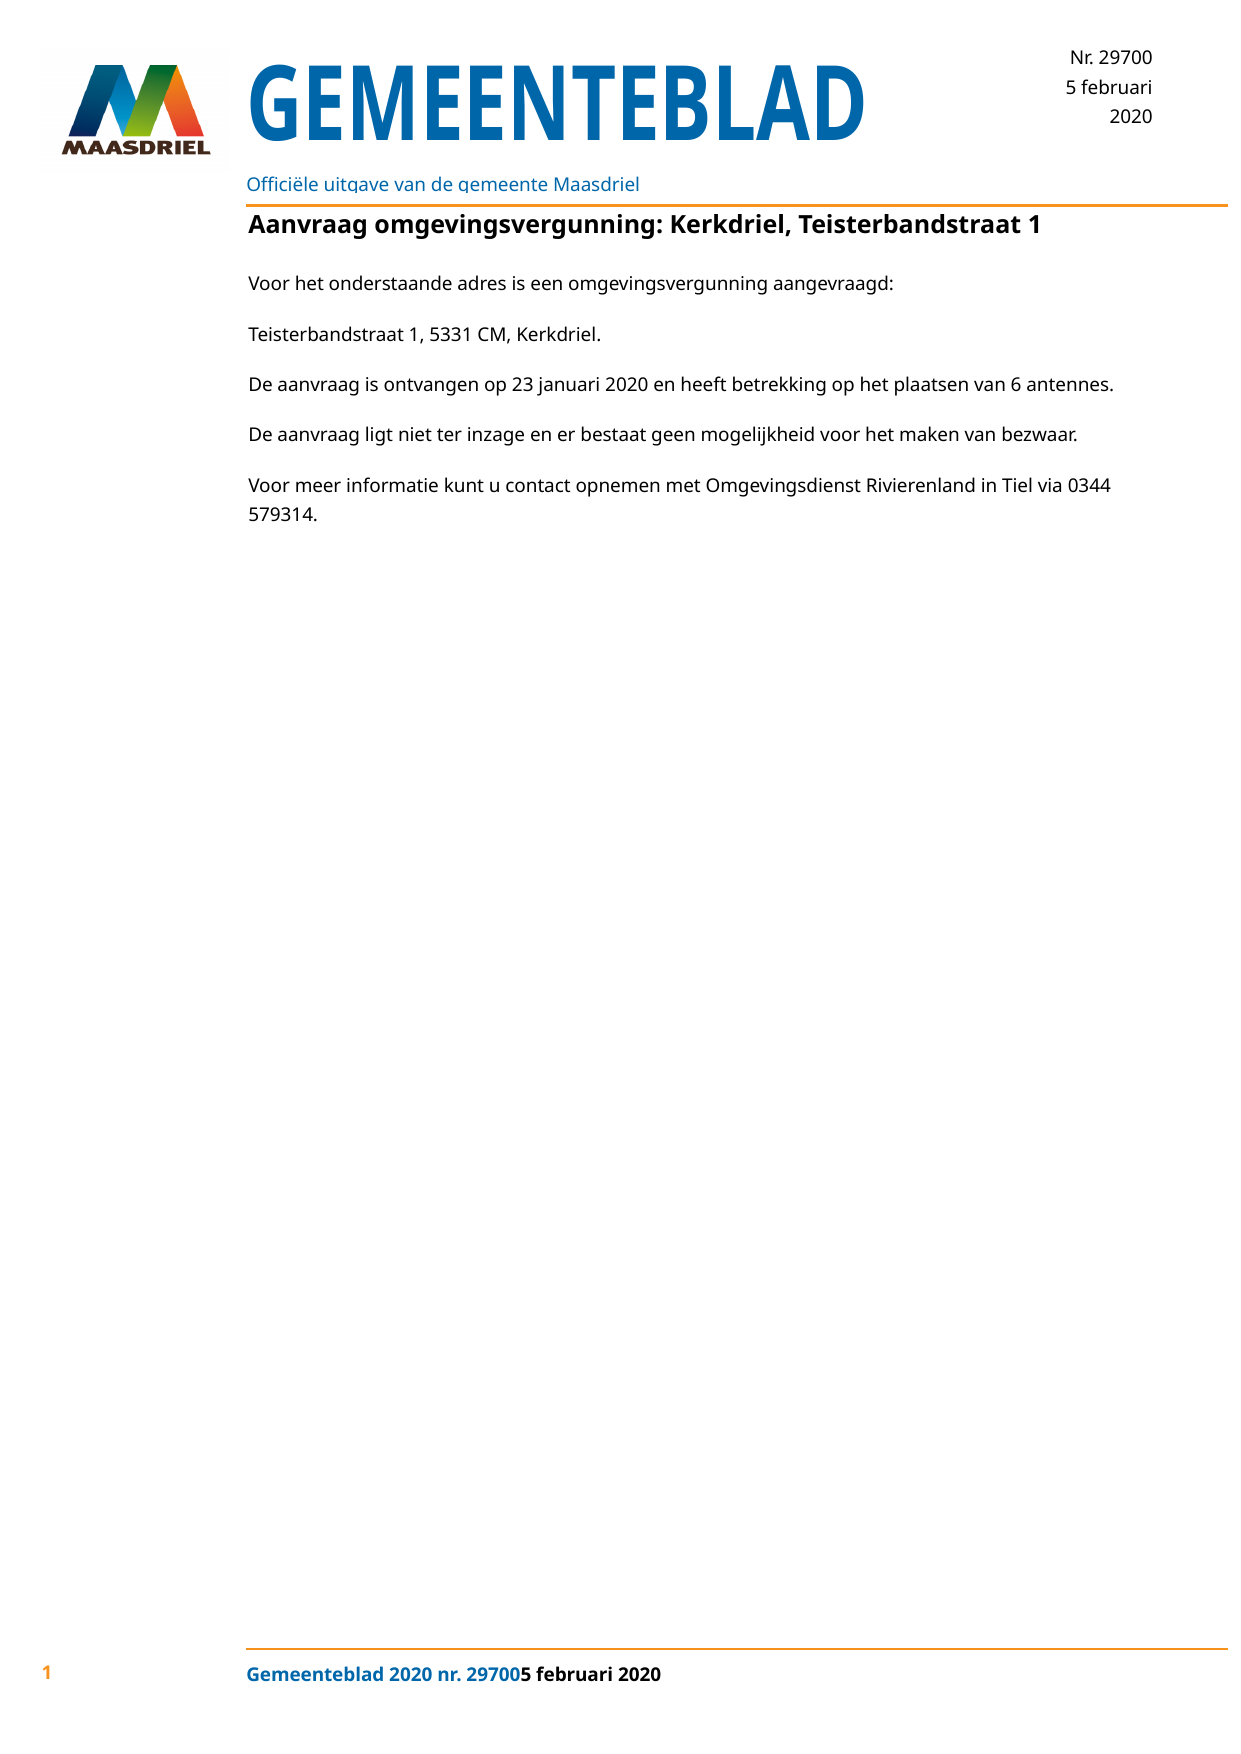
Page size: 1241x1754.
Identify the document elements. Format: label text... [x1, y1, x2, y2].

text Teisterbandstraat 1, 5331 CM, Kerkdriel. [248, 321, 1152, 346]
text De aanvraag is ontvangen op 23 januari 2020 en heeft betrekking op het plaatsen van 6 antennes. [248, 371, 1152, 397]
picture [41, 47, 231, 172]
text Voor het onderstaande adres is een omgevingsvergunning aangevraagd: [248, 270, 1152, 296]
text Aanvraag omgevingsvergunning: Kerkdriel, Teisterbandstraat 1 [248, 207, 1152, 241]
text Voor meer informatie kunt u contact opnemen met Omgevingsdienst Rivierenland in Tiel via 0344 579314. [248, 472, 1152, 527]
text De aanvraag ligt niet ter inzage en er bestaat geen mogelijkheid voor het maken van bezwaar. [248, 422, 1152, 447]
